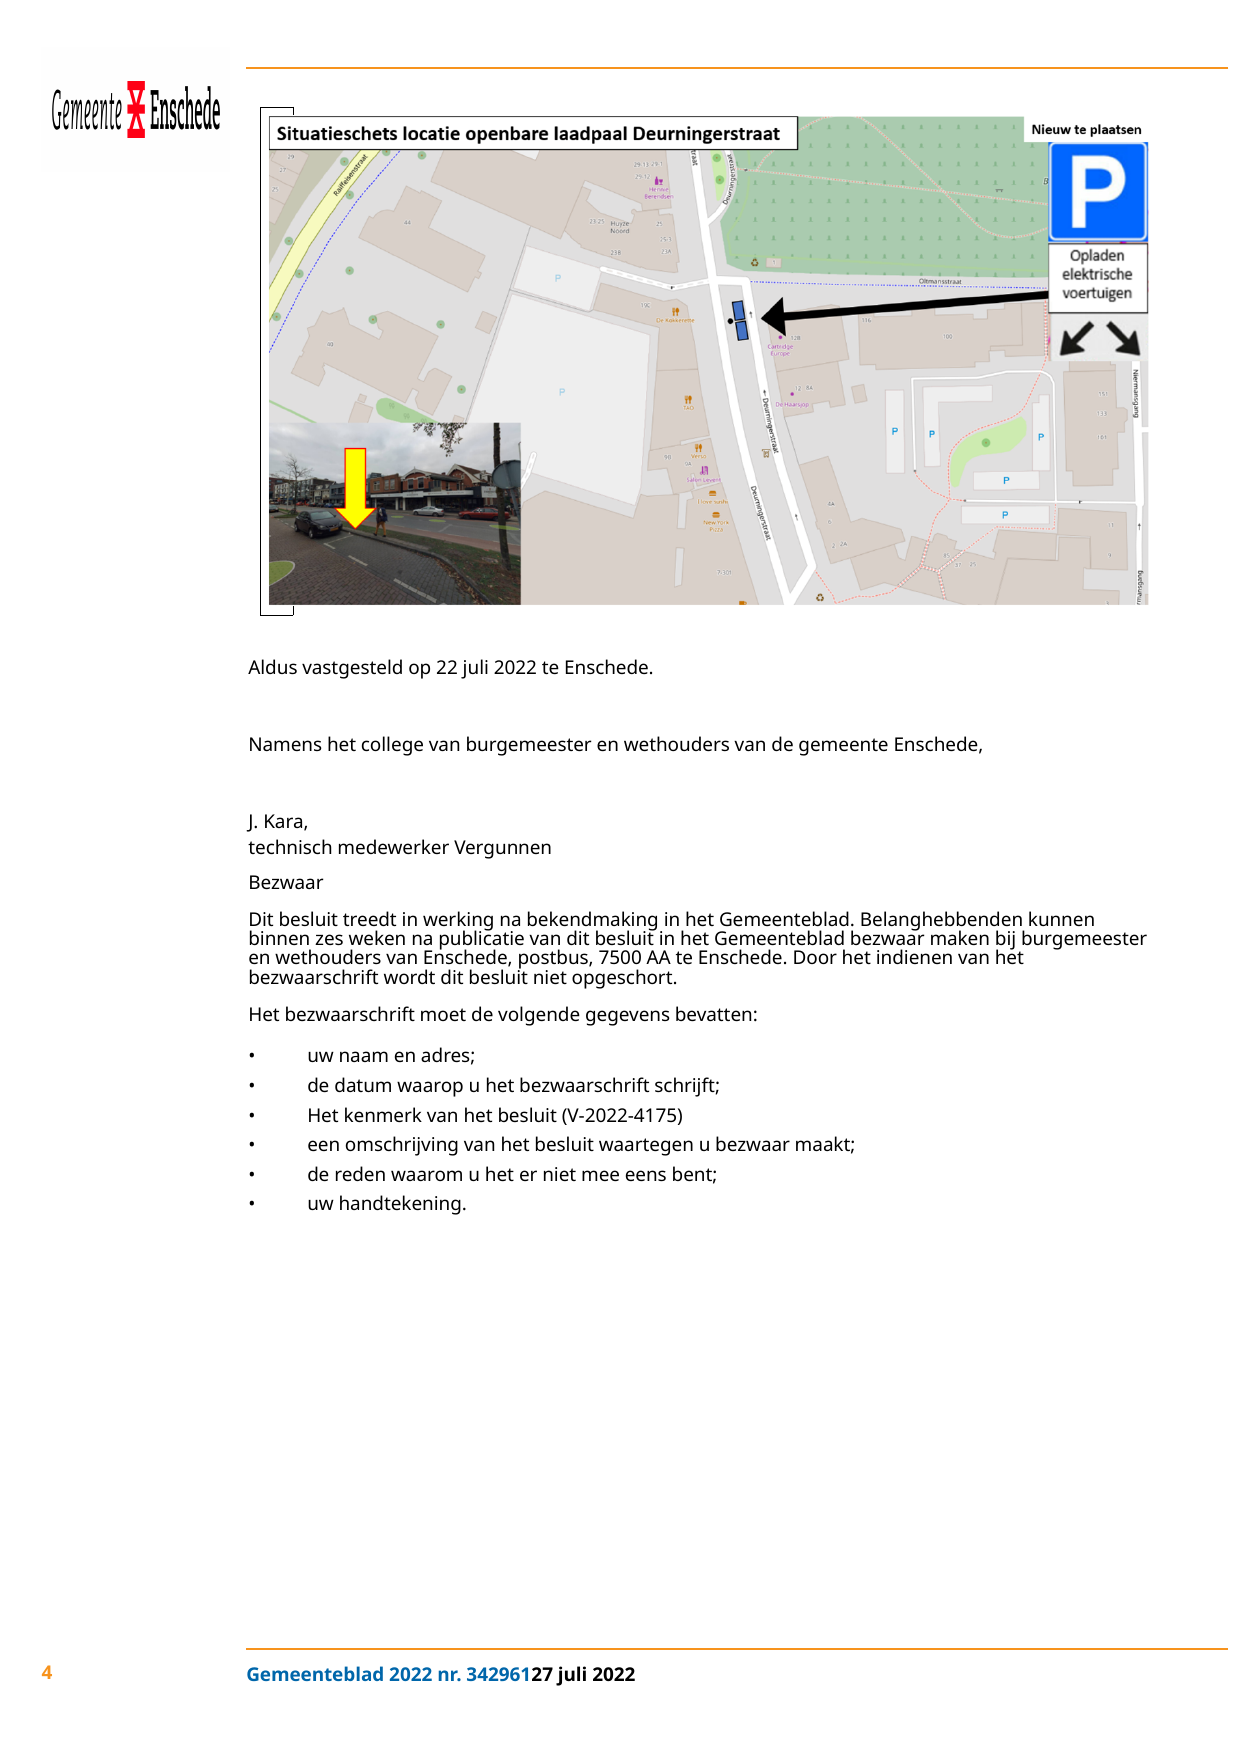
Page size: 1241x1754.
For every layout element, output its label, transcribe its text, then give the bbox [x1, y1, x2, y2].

text Bezwaar [248, 874, 1152, 893]
text J. Kara, [248, 809, 1152, 834]
text Dit besluit treedt in werking na bekendmaking in het Gemeenteblad. Belanghebbenden kunnen binnen zes weken na publicatie van dit besluit in het Gemeenteblad bezwaar maken bij burgemeester en wethouders van Enschede, postbus, 7500 AA te Enschede. Door het indienen van het bezwaarschrift wordt dit besluit niet opgeschort. [248, 911, 1152, 988]
list Het kenmerk van het besluit (V-2022-4175) [248, 1102, 1152, 1127]
text technisch medewerker Vergunnen [248, 834, 1152, 860]
list uw naam en adres; [248, 1043, 1152, 1068]
list de datum waarop u het bezwaarschrift schrijft; [248, 1072, 1152, 1098]
picture [268, 115, 1149, 606]
text Het bezwaarschrift moet de volgende gegevens bevatten: [248, 1006, 1152, 1025]
list uw handtekening. [248, 1191, 1152, 1216]
text Namens het college van burgemeester en wethouders van de gemeente Enschede, [248, 732, 1152, 757]
list een omschrijving van het besluit waartegen u bezwaar maakt; [248, 1131, 1152, 1157]
picture [41, 47, 231, 172]
text Aldus vastgesteld op 22 juli 2022 te Enschede. [248, 654, 1152, 680]
list de reden waarom u het er niet mee eens bent; [248, 1161, 1152, 1187]
